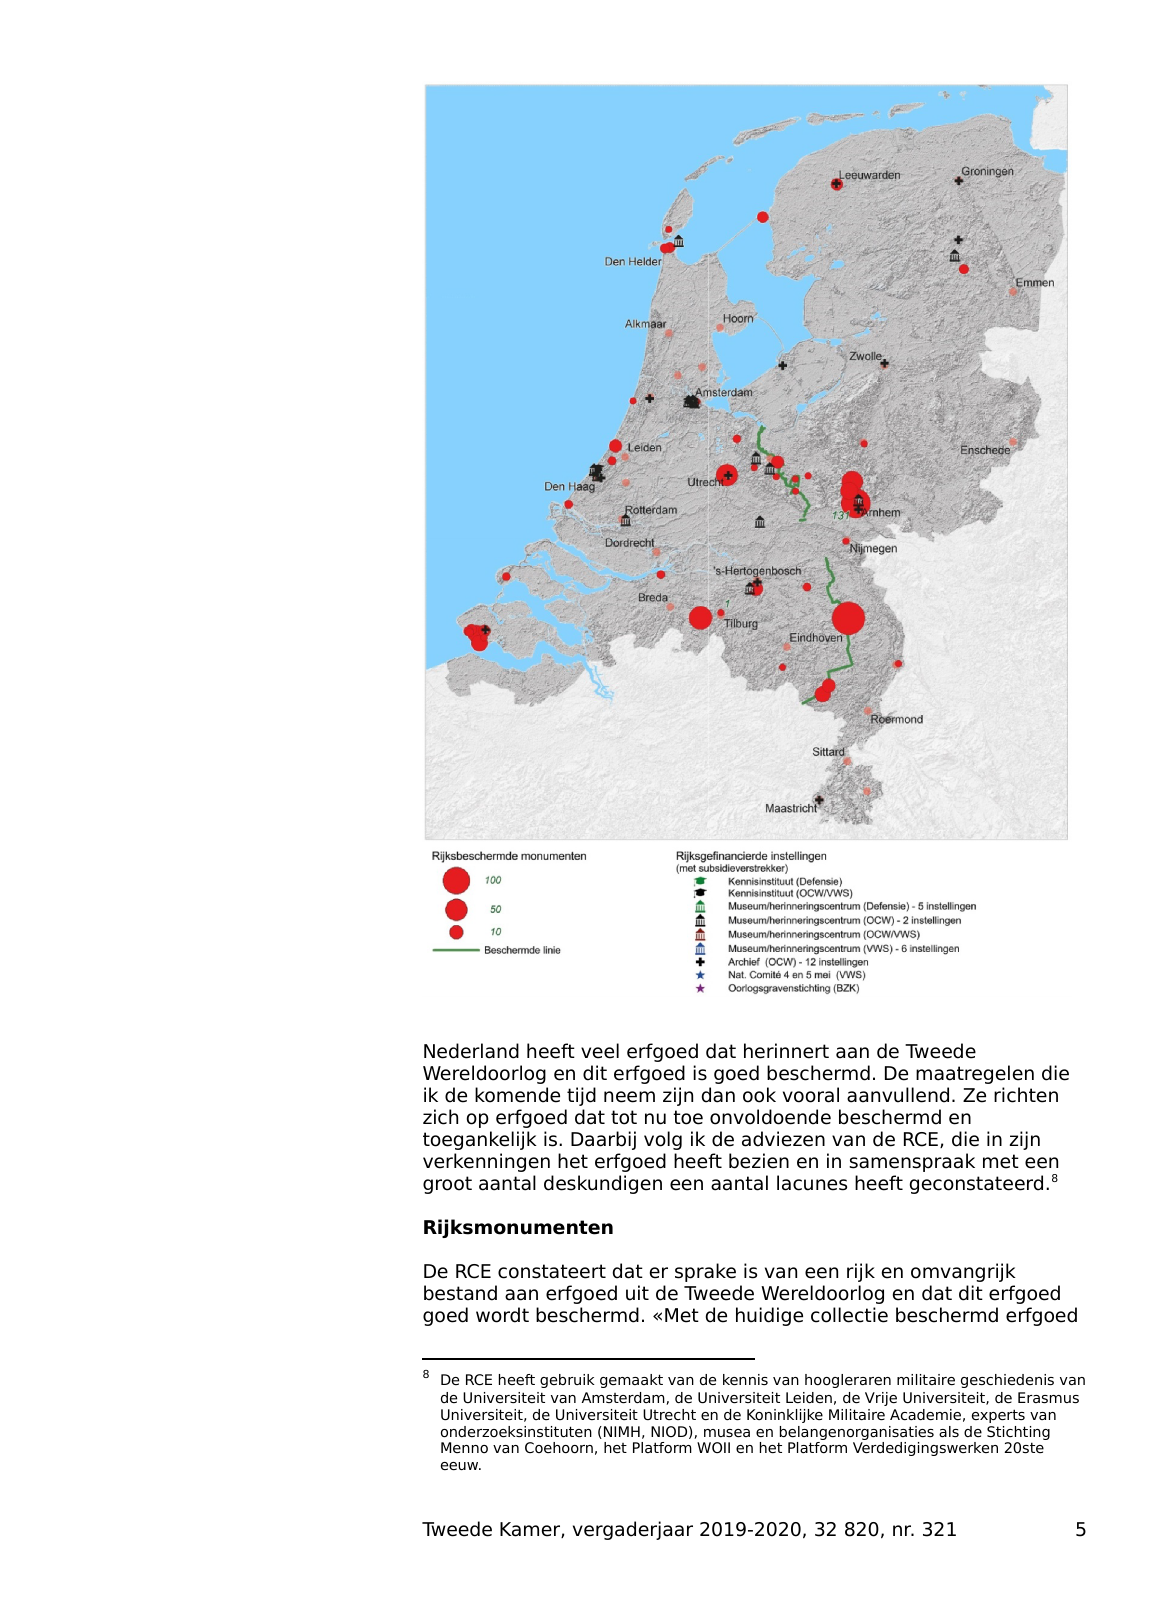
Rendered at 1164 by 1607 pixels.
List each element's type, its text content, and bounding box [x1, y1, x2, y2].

text De RCE heeft gebruik gemaakt van de kennis van hoogleraren militaire geschiedenis van de Universiteit van Amsterdam, de Universiteit Leiden, de Vrije Universiteit, de Erasmus Universiteit, de Universiteit Utrecht en de Koninklijke Militaire Academie, experts van onderzoeksinstituten (NIMH, NIOD), musea en belangenorganisaties als de Stichting Menno van Coehoorn, het Platform WOII en het Platform Verdedigingswerken 20ste eeuw. [422, 1368, 1087, 1474]
subtitle Rijksmonumenten [422, 1217, 1087, 1239]
picture [422, 81, 1072, 997]
text Nederland heeft veel erfgoed dat herinnert aan de Tweede Wereldoorlog en dit erfgoed is goed beschermd. De maatregelen die ik de komende tijd neem zijn dan ook vooral aanvullend. Ze richten zich op erfgoed dat tot nu toe onvoldoende beschermd en toegankelijk is. Daarbij volg ik de adviezen van de RCE, die in zijn verkenningen het erfgoed heeft bezien en in samenspraak met een groot aantal deskundigen een aantal lacunes heeft geconstateerd. [422, 1041, 1087, 1194]
text De RCE constateert dat er sprake is van een rijk en omvangrijk bestand aan erfgoed uit de Tweede Wereldoorlog en dat dit erfgoed goed wordt beschermd. «Met de huidige collectie beschermd erfgoed [422, 1261, 1087, 1327]
